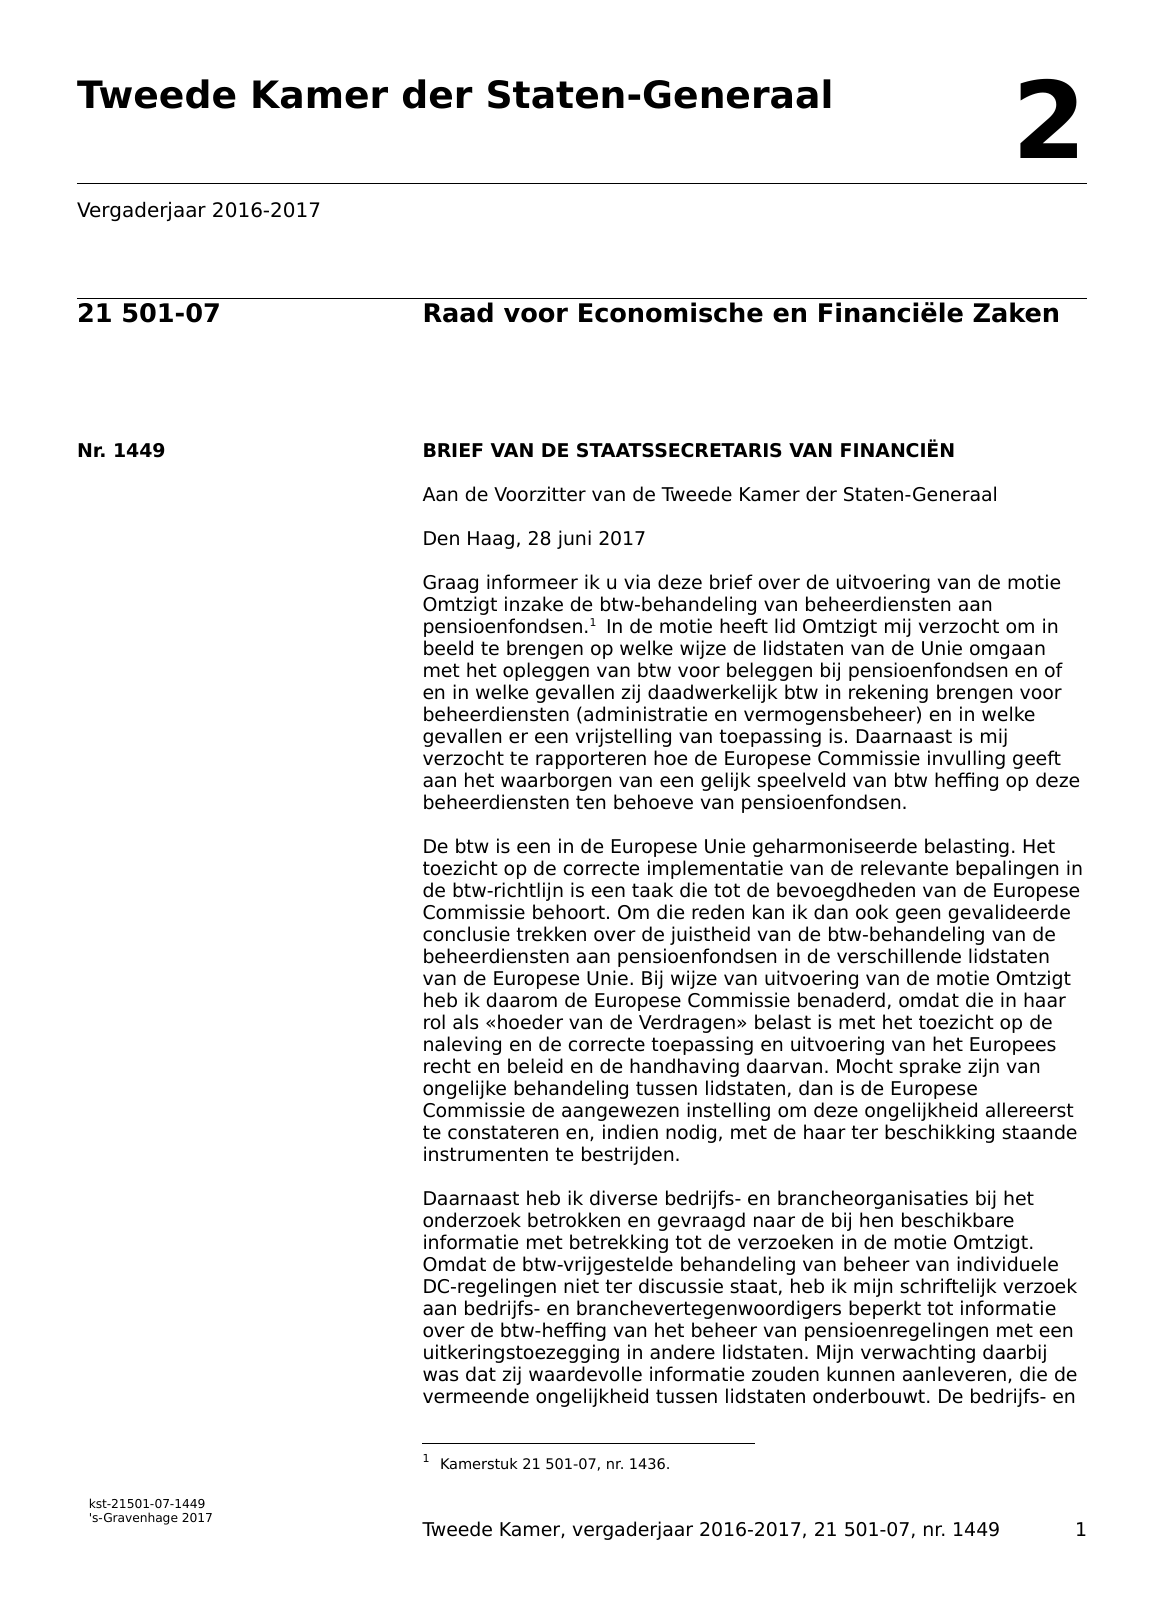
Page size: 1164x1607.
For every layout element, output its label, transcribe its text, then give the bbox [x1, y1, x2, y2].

text Den Haag, 28 juni 2017 [422, 528, 1087, 550]
text De btw is een in de Europese Unie geharmoniseerde belasting. Het toezicht op de correcte implementatie van de relevante bepalingen in de btw-richtlijn is een taak die tot de bevoegdheden van de Europese Commissie behoort. Om die reden kan ik dan ook geen gevalideerde conclusie trekken over de juistheid van de btw-behandeling van de beheerdiensten aan pensioenfondsen in de verschillende lidstaten van de Europese Unie. Bij wijze van uitvoering van de motie Omtzigt heb ik daarom de Europese Commissie benaderd, omdat die in haar rol als «hoeder van de Verdragen» belast is met het toezicht op de naleving en de correcte toepassing en uitvoering van het Europees recht en beleid en de handhaving daarvan. Mocht sprake zijn van ongelijke behandeling tussen lidstaten, dan is de Europese Commissie de aangewezen instelling om deze ongelijkheid allereerst te constateren en, indien nodig, met de haar ter beschikking staande instrumenten te bestrijden. [422, 836, 1087, 1166]
text 's-Gravenhage 2017 [88, 1511, 323, 1525]
table_cell Vergaderjaar 2016-2017 [77, 184, 1087, 298]
text Kamerstuk 21 501-07, nr. 1436. [422, 1452, 1087, 1474]
text kst-21501-07-1449 [88, 1497, 323, 1511]
text Daarnaast heb ik diverse bedrijfs- en brancheorganisaties bij het onderzoek betrokken en gevraagd naar de bij hen beschikbare informatie met betrekking tot de verzoeken in de motie Omtzigt. Omdat de btw-vrijgestelde behandeling van beheer van individuele DC-regelingen niet ter discussie staat, heb ik mijn schriftelijk verzoek aan bedrijfs- en branchevertegenwoordigers beperkt tot informatie over de btw-heffing van het beheer van pensioenregelingen met een uitkeringstoezegging in andere lidstaten. Mijn verwachting daarbij was dat zij waardevolle informatie zouden kunnen aanleveren, die de vermeende ongelijkheid tussen lidstaten onderbouwt. De bedrijfs- en [422, 1188, 1087, 1408]
text Aan de Voorzitter van de Tweede Kamer der Staten-Generaal [422, 484, 1087, 506]
table_header 2 [886, 59, 1087, 183]
subtitle Nr. 1449 BRIEF VAN DE STAATSSECRETARIS VAN FINANCIËN [77, 440, 1087, 462]
subtitle 21 501-07 Raad voor Economische en Financiële Zaken [77, 299, 1087, 329]
table_header Tweede Kamer der Staten-Generaal [77, 59, 886, 183]
text Graag informeer ik u via deze brief over de uitvoering van de motie Omtzigt inzake de btw-behandeling van beheerdiensten aan pensioenfondsen. In de motie heeft lid Omtzigt mij verzocht om in beeld te brengen op welke wijze de lidstaten van de Unie omgaan met het opleggen van btw voor beleggen bij pensioenfondsen en of en in welke gevallen zij daadwerkelijk btw in rekening brengen voor beheerdiensten (administratie en vermogensbeheer) en in welke gevallen er een vrijstelling van toepassing is. Daarnaast is mij verzocht te rapporteren hoe de Europese Commissie invulling geeft aan het waarborgen van een gelijk speelveld van btw heffing op deze beheerdiensten ten behoeve van pensioenfondsen. [422, 572, 1087, 814]
